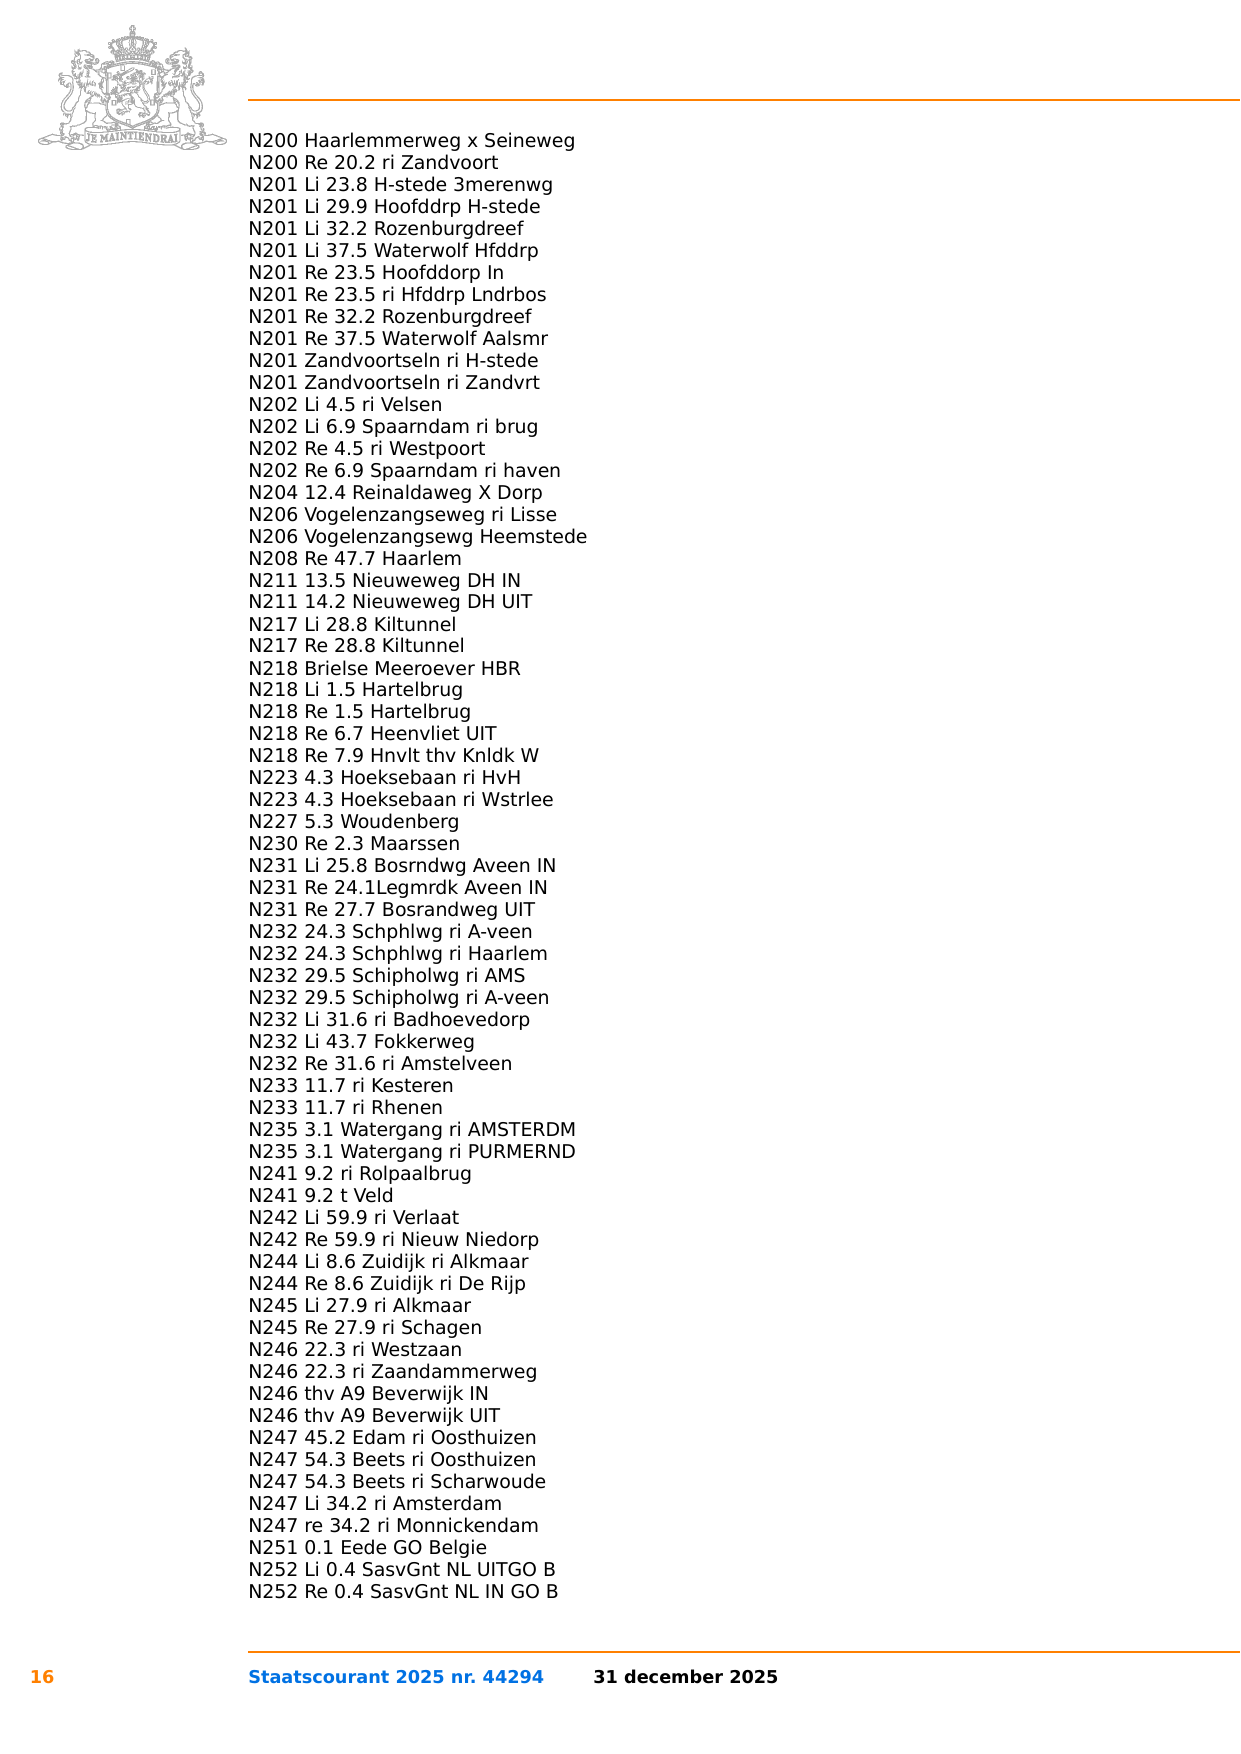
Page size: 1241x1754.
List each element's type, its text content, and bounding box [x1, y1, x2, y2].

text N206 Vogelenzangseweg ri Lisse [248, 503, 1163, 526]
text N242 Li 59.9 ri Verlaat [248, 1207, 1163, 1229]
text N246 thv A9 Beverwijk IN [248, 1383, 1163, 1405]
text N232 29.5 Schipholwg ri A-veen [248, 987, 1163, 1009]
text N223 4.3 Hoeksebaan ri Wstrlee [248, 789, 1163, 811]
text N201 Re 37.5 Waterwolf Aalsmr [248, 328, 1163, 350]
text N233 11.7 ri Kesteren [248, 1075, 1163, 1097]
text N218 Brielse Meeroever HBR [248, 657, 1163, 679]
text N218 Re 1.5 Hartelbrug [248, 701, 1163, 723]
text N202 Li 4.5 ri Velsen [248, 394, 1163, 416]
text N232 Re 31.6 ri Amstelveen [248, 1053, 1163, 1075]
text N223 4.3 Hoeksebaan ri HvH [248, 767, 1163, 789]
text N206 Vogelenzangsewg Heemstede [248, 526, 1163, 547]
text N202 Re 4.5 ri Westpoort [248, 438, 1163, 459]
text N202 Li 6.9 Spaarndam ri brug [248, 416, 1163, 438]
picture [38, 25, 227, 150]
text N211 14.2 Nieuweweg DH UIT [248, 591, 1163, 613]
text N247 Li 34.2 ri Amsterdam [248, 1493, 1163, 1514]
text N200 Haarlemmerweg x Seineweg [248, 130, 1163, 152]
text N201 Li 23.8 H-stede 3merenwg [248, 174, 1163, 196]
text N232 24.3 Schphlwg ri Haarlem [248, 943, 1163, 965]
text N247 54.3 Beets ri Scharwoude [248, 1471, 1163, 1493]
text N245 Re 27.9 ri Schagen [248, 1317, 1163, 1339]
text N235 3.1 Watergang ri AMSTERDM [248, 1119, 1163, 1141]
text N201 Re 23.5 ri Hfddrp Lndrbos [248, 284, 1163, 306]
text N245 Li 27.9 ri Alkmaar [248, 1295, 1163, 1317]
text N200 Re 20.2 ri Zandvoort [248, 152, 1163, 174]
text N201 Re 32.2 Rozenburgdreef [248, 306, 1163, 328]
text N232 29.5 Schipholwg ri AMS [248, 965, 1163, 987]
text N231 Li 25.8 Bosrndwg Aveen IN [248, 855, 1163, 877]
text N201 Re 23.5 Hoofddorp In [248, 262, 1163, 284]
text N252 Li 0.4 SasvGnt NL UITGO B [248, 1558, 1163, 1581]
text N246 22.3 ri Westzaan [248, 1339, 1163, 1361]
text N201 Zandvoortseln ri Zandvrt [248, 372, 1163, 394]
text N252 Re 0.4 SasvGnt NL IN GO B [248, 1581, 1163, 1602]
text N241 9.2 ri Rolpaalbrug [248, 1163, 1163, 1185]
text N247 re 34.2 ri Monnickendam [248, 1514, 1163, 1537]
text N235 3.1 Watergang ri PURMERND [248, 1141, 1163, 1163]
text N218 Re 7.9 Hnvlt thv Knldk W [248, 745, 1163, 767]
text N217 Li 28.8 Kiltunnel [248, 613, 1163, 635]
text N230 Re 2.3 Maarssen [248, 833, 1163, 855]
text N242 Re 59.9 ri Nieuw Niedorp [248, 1229, 1163, 1251]
text N246 thv A9 Beverwijk UIT [248, 1405, 1163, 1427]
text N201 Li 37.5 Waterwolf Hfddrp [248, 240, 1163, 262]
text N211 13.5 Nieuweweg DH IN [248, 569, 1163, 591]
text N247 54.3 Beets ri Oosthuizen [248, 1449, 1163, 1471]
text N201 Zandvoortseln ri H-stede [248, 350, 1163, 372]
text N244 Re 8.6 Zuidijk ri De Rijp [248, 1273, 1163, 1295]
text N218 Li 1.5 Hartelbrug [248, 679, 1163, 701]
text N227 5.3 Woudenberg [248, 811, 1163, 833]
text N232 24.3 Schphlwg ri A-veen [248, 921, 1163, 943]
text N201 Li 32.2 Rozenburgdreef [248, 218, 1163, 240]
text N208 Re 47.7 Haarlem [248, 547, 1163, 569]
text N231 Re 24.1Legmrdk Aveen IN [248, 877, 1163, 899]
text N247 45.2 Edam ri Oosthuizen [248, 1427, 1163, 1449]
text N251 0.1 Eede GO Belgie [248, 1537, 1163, 1558]
text N202 Re 6.9 Spaarndam ri haven [248, 459, 1163, 482]
text N233 11.7 ri Rhenen [248, 1097, 1163, 1119]
text N201 Li 29.9 Hoofddrp H-stede [248, 196, 1163, 218]
text N204 12.4 Reinaldaweg X Dorp [248, 482, 1163, 503]
text N231 Re 27.7 Bosrandweg UIT [248, 899, 1163, 921]
text N232 Li 31.6 ri Badhoevedorp [248, 1009, 1163, 1031]
text N244 Li 8.6 Zuidijk ri Alkmaar [248, 1251, 1163, 1273]
text N232 Li 43.7 Fokkerweg [248, 1031, 1163, 1053]
text N246 22.3 ri Zaandammerweg [248, 1361, 1163, 1383]
text N217 Re 28.8 Kiltunnel [248, 635, 1163, 657]
text N241 9.2 t Veld [248, 1185, 1163, 1207]
text N218 Re 6.7 Heenvliet UIT [248, 723, 1163, 745]
